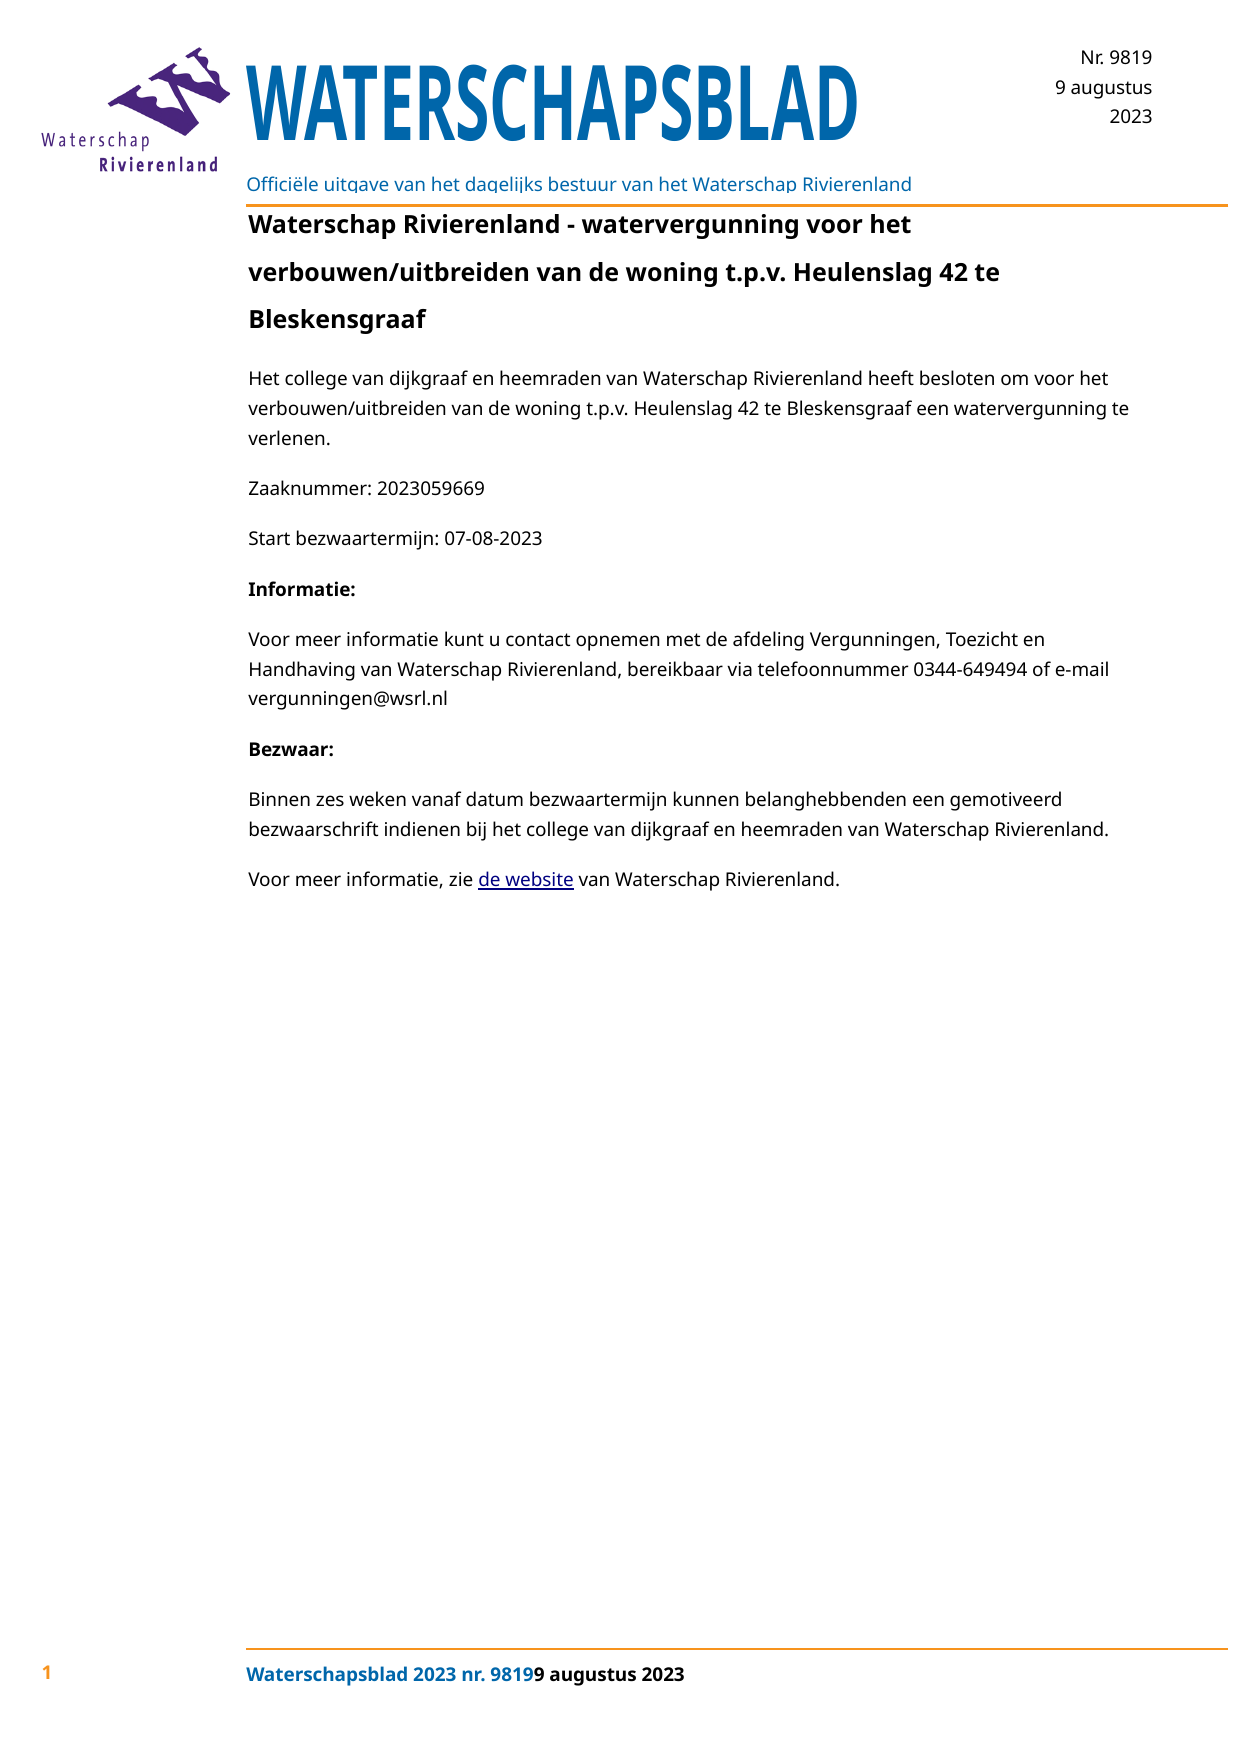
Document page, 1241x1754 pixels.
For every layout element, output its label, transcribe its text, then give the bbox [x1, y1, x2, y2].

text Start bezwaartermijn: 07-08-2023 [248, 526, 1152, 551]
text Bezwaar: [248, 736, 1152, 762]
text Informatie: [248, 576, 1152, 602]
picture [41, 47, 231, 172]
text Voor meer informatie, zie de website van Waterschap Rivierenland. [248, 866, 1152, 892]
text Zaaknummer: 2023059669 [248, 475, 1152, 501]
text Waterschap Rivierenland - watervergunning voor het verbouwen/uitbreiden van de woning t.p.v. Heulenslag 42 te Bleskensgraaf [248, 207, 1152, 336]
text Binnen zes weken vanaf datum bezwaartermijn kunnen belanghebbenden een gemotiveerd bezwaarschrift indienen bij het college van dijkgraaf en heemraden van Waterschap Rivierenland. [248, 786, 1152, 842]
text Het college van dijkgraaf en heemraden van Waterschap Rivierenland heeft besloten om voor het verbouwen/uitbreiden van de woning t.p.v. Heulenslag 42 te Bleskensgraaf een watervergunning te verlenen. [248, 366, 1152, 450]
text Voor meer informatie kunt u contact opnemen met de afdeling Vergunningen, Toezicht en Handhaving van Waterschap Rivierenland, bereikbaar via telefoonnummer 0344-649494 of e-mail vergunningen@wsrl.nl [248, 626, 1152, 711]
